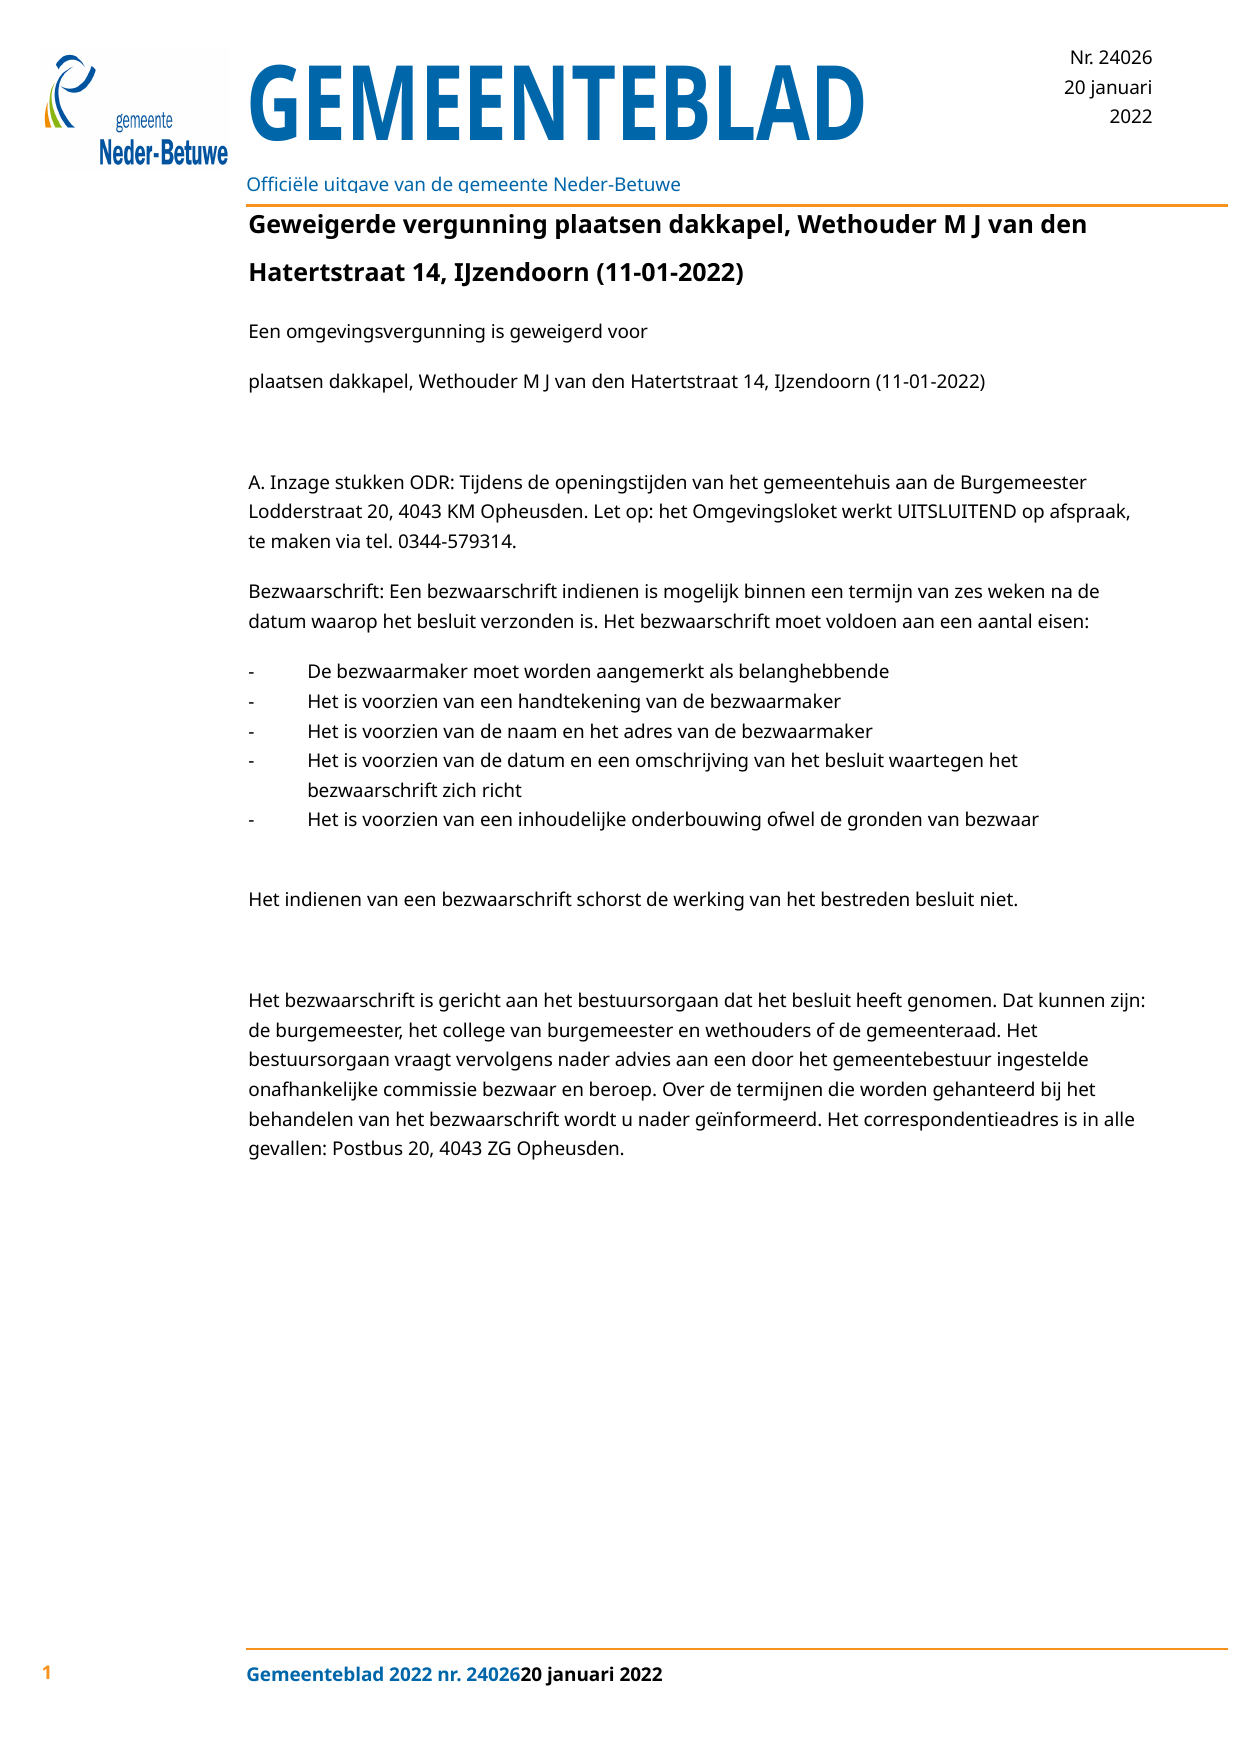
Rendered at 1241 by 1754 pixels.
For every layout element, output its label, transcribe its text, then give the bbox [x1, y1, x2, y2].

text Een omgevingsvergunning is geweigerd voor [248, 318, 1152, 344]
text A. Inzage stukken ODR: Tijdens de openingstijden van het gemeentehuis aan de Burgemeester Lodderstraat 20, 4043 KM Opheusden. Let op: het Omgevingsloket werkt UITSLUITEND op afspraak, te maken via tel. 0344-579314. [248, 469, 1152, 554]
list Het is voorzien van de datum en een omschrijving van het besluit waartegen het bezwaarschrift zich richt [248, 747, 1152, 803]
list De bezwaarmaker moet worden aangemerkt als belanghebbende [248, 659, 1152, 684]
text plaatsen dakkapel, Wethouder M J van den Hatertstraat 14, IJzendoorn (11-01-2022) [248, 368, 1152, 394]
text Geweigerde vergunning plaatsen dakkapel, Wethouder M J van den Hatertstraat 14, IJzendoorn (11-01-2022) [248, 207, 1152, 288]
text Het indienen van een bezwaarschrift schorst de werking van het bestreden besluit niet. [248, 887, 1152, 912]
list Het is voorzien van een handtekening van de bezwaarmaker [248, 688, 1152, 714]
text Het bezwaarschrift is gericht aan het bestuursorgaan dat het besluit heeft genomen. Dat kunnen zijn: de burgemeester, het college van burgemeester en wethouders of de gemeenteraad. Het bestuursorgaan vraagt vervolgens nader advies aan een door het gemeentebestuur ingestelde onafhankelijke commissie bezwaar en beroep. Over de termijnen die worden gehanteerd bij het behandelen van het bezwaarschrift wordt u nader geïnformeerd. Het correspondentieadres is in alle gevallen: Postbus 20, 4043 ZG Opheusden. [248, 987, 1152, 1161]
picture [41, 47, 231, 172]
list Het is voorzien van een inhoudelijke onderbouwing ofwel de gronden van bezwaar [248, 807, 1152, 832]
text Bezwaarschrift: Een bezwaarschrift indienen is mogelijk binnen een termijn van zes weken na de datum waarop het besluit verzonden is. Het bezwaarschrift moet voldoen aan een aantal eisen: [248, 579, 1152, 634]
list Het is voorzien van de naam en het adres van de bezwaarmaker [248, 718, 1152, 744]
